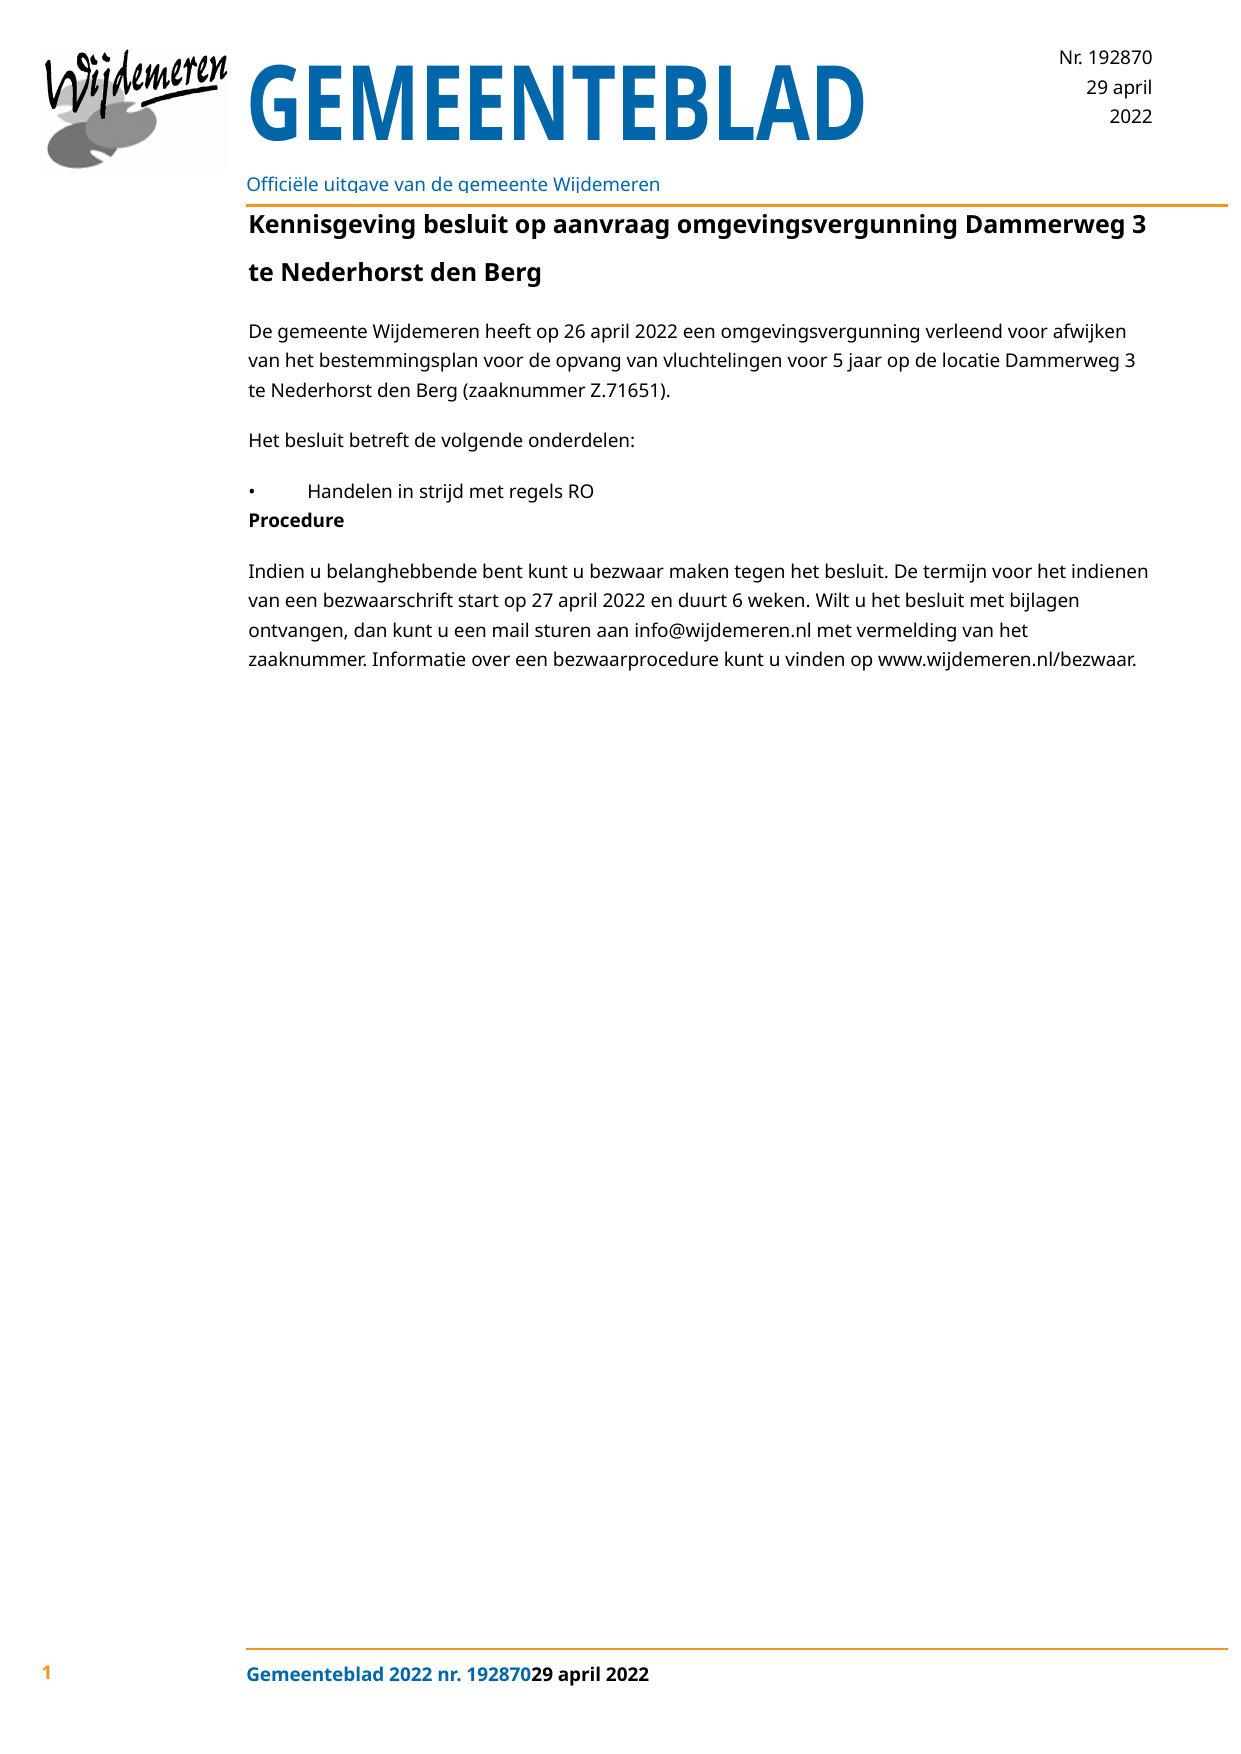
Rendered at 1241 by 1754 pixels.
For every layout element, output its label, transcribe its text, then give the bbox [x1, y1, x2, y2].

list Handelen in strijd met regels RO [248, 478, 1152, 504]
text Kennisgeving besluit op aanvraag omgevingsvergunning Dammerweg 3 te Nederhorst den Berg [248, 207, 1152, 288]
picture [41, 47, 231, 172]
text Procedure [248, 507, 1152, 533]
text Indien u belanghebbende bent kunt u bezwaar maken tegen het besluit. De termijn voor het indienen van een bezwaarschrift start op 27 april 2022 en duurt 6 weken. Wilt u het besluit met bijlagen ontvangen, dan kunt u een mail sturen aan info@wijdemeren.nl met vermelding van het zaaknummer. Informatie over een bezwaarprocedure kunt u vinden op www.wijdemeren.nl/bezwaar. [248, 558, 1152, 672]
text De gemeente Wijdemeren heeft op 26 april 2022 een omgevingsvergunning verleend voor afwijken van het bestemmingsplan voor de opvang van vluchtelingen voor 5 jaar op de locatie Dammerweg 3 te Nederhorst den Berg (zaaknummer Z.71651). [248, 318, 1152, 403]
text Het besluit betreft de volgende onderdelen: [248, 427, 1152, 453]
